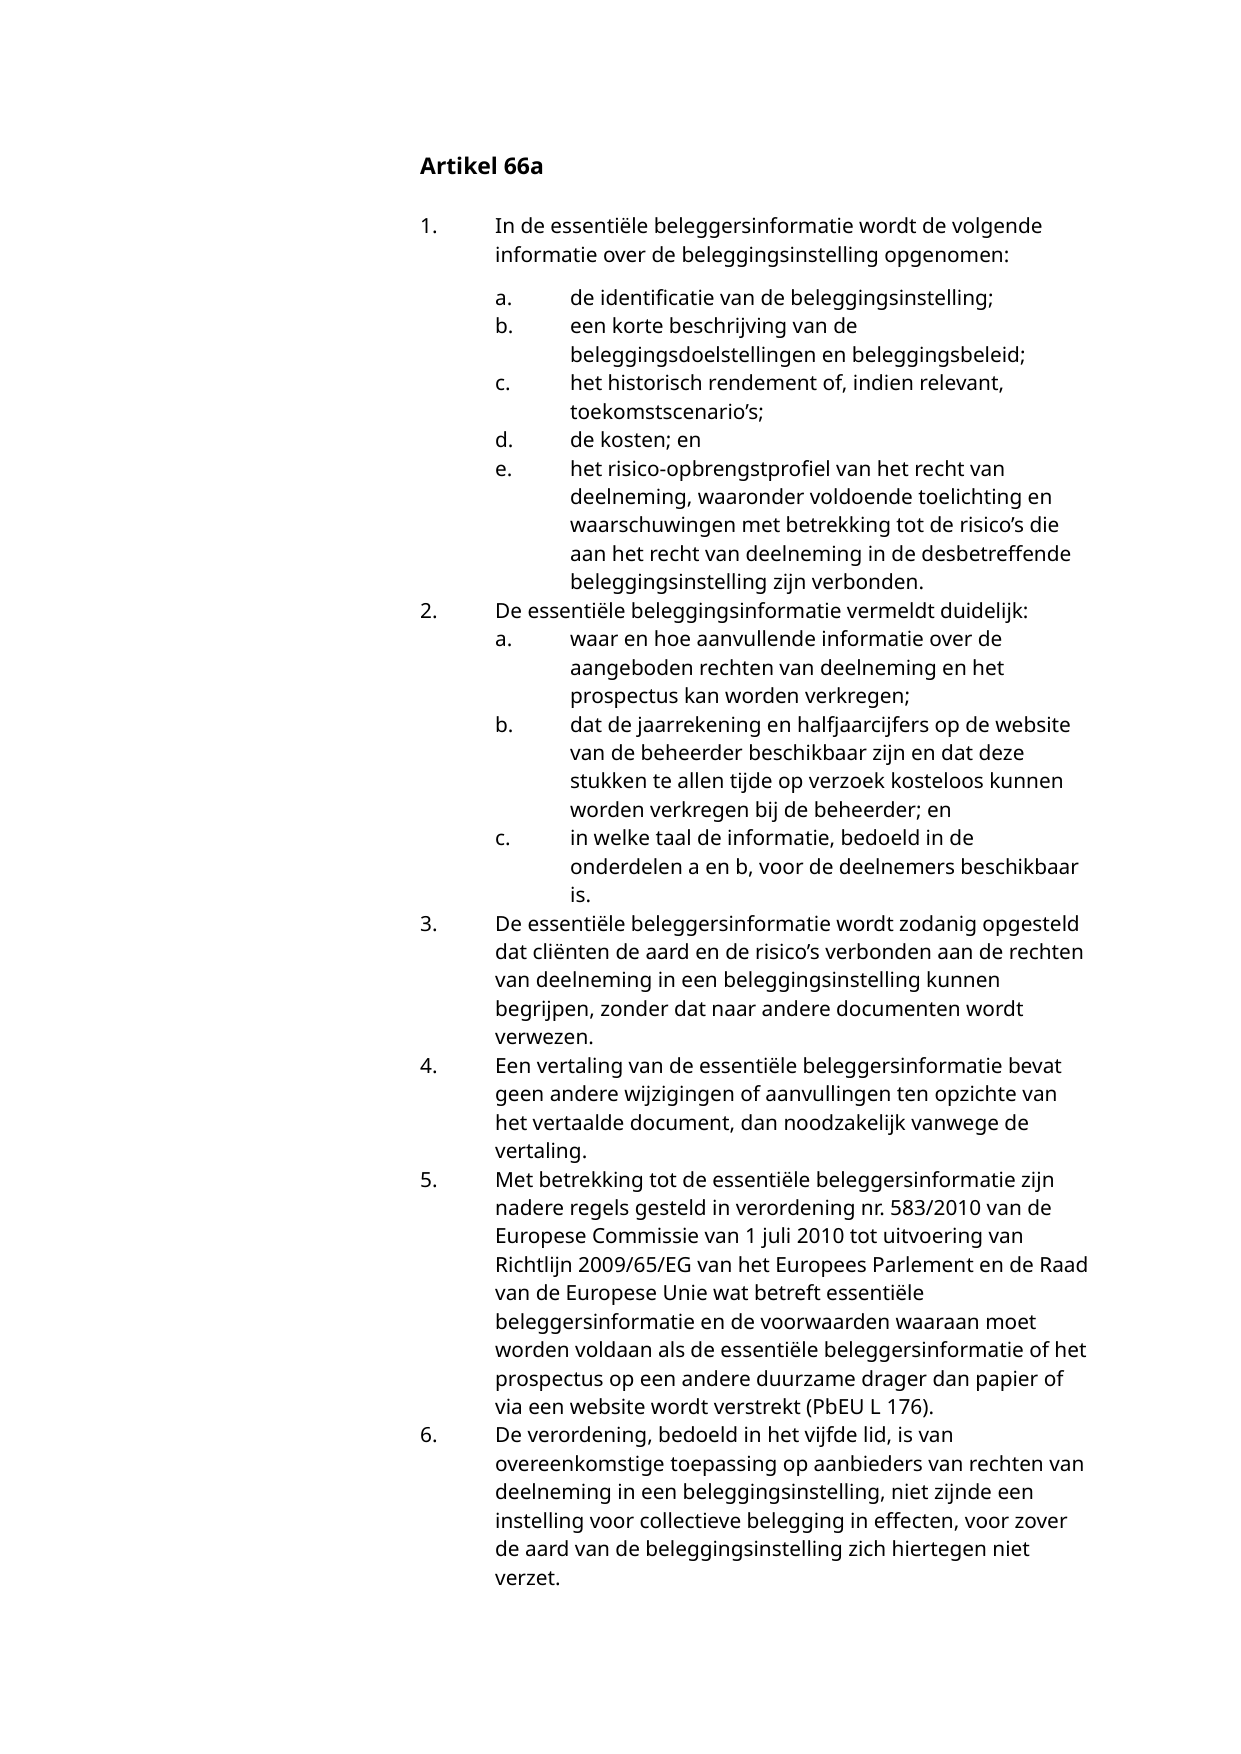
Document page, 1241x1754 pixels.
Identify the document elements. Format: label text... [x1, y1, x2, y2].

list Met betrekking tot de essentiële beleggersinformatie zijn nadere regels gesteld in verordening nr. 583/2010 van de Europese Commissie van 1 juli 2010 tot uitvoering van Richtlijn 2009/65/EG van het Europees Parlement en de Raad van de Europese Unie wat betreft essentiële beleggersinformatie en de voorwaarden waaraan moet worden voldaan als de essentiële beleggersinformatie of het prospectus op een andere duurzame drager dan papier of via een website wordt verstrekt (PbEU L 176). [420, 1165, 1090, 1421]
list De essentiële beleggersinformatie wordt zodanig opgesteld dat cliënten de aard en de risico’s verbonden aan de rechten van deelneming in een beleggingsinstelling kunnen begrijpen, zonder dat naar andere documenten wordt verwezen. [420, 909, 1090, 1051]
list Een vertaling van de essentiële beleggersinformatie bevat geen andere wijzigingen of aanvullingen ten opzichte van het vertaalde document, dan noodzakelijk vanwege de vertaling. [420, 1051, 1090, 1165]
list de kosten; en [495, 425, 1090, 454]
list het historisch rendement of, indien relevant, toekomstscenario’s; [495, 368, 1090, 425]
list in welke taal de informatie, bedoeld in de onderdelen a en b, voor de deelnemers beschikbaar is. [495, 823, 1090, 909]
list het risico-opbrengstprofiel van het recht van deelneming, waaronder voldoende toelichting en waarschuwingen met betrekking tot de risico’s die aan het recht van deelneming in de desbetreffende beleggingsinstelling zijn verbonden. [495, 454, 1090, 596]
list In de essentiële beleggersinformatie wordt de volgende informatie over de beleggingsinstelling opgenomen: [420, 211, 1090, 268]
list de identificatie van de beleggingsinstelling; [495, 283, 1090, 312]
list De essentiële beleggingsinformatie vermeldt duidelijk: [420, 596, 1090, 624]
list De verordening, bedoeld in het vijfde lid, is van overeenkomstige toepassing op aanbieders van rechten van deelneming in een beleggingsinstelling, niet zijnde een instelling voor collectieve belegging in effecten, voor zover de aard van de beleggingsinstelling zich hiertegen niet verzet. [420, 1421, 1090, 1591]
list waar en hoe aanvullende informatie over de aangeboden rechten van deelneming en het prospectus kan worden verkregen; [495, 624, 1090, 710]
subtitle Artikel 66a [420, 150, 1090, 181]
list dat de jaarrekening en halfjaarcijfers op de website van de beheerder beschikbaar zijn en dat deze stukken te allen tijde op verzoek kosteloos kunnen worden verkregen bij de beheerder; en [495, 710, 1090, 823]
list een korte beschrijving van de beleggingsdoelstellingen en beleggingsbeleid; [495, 312, 1090, 368]
